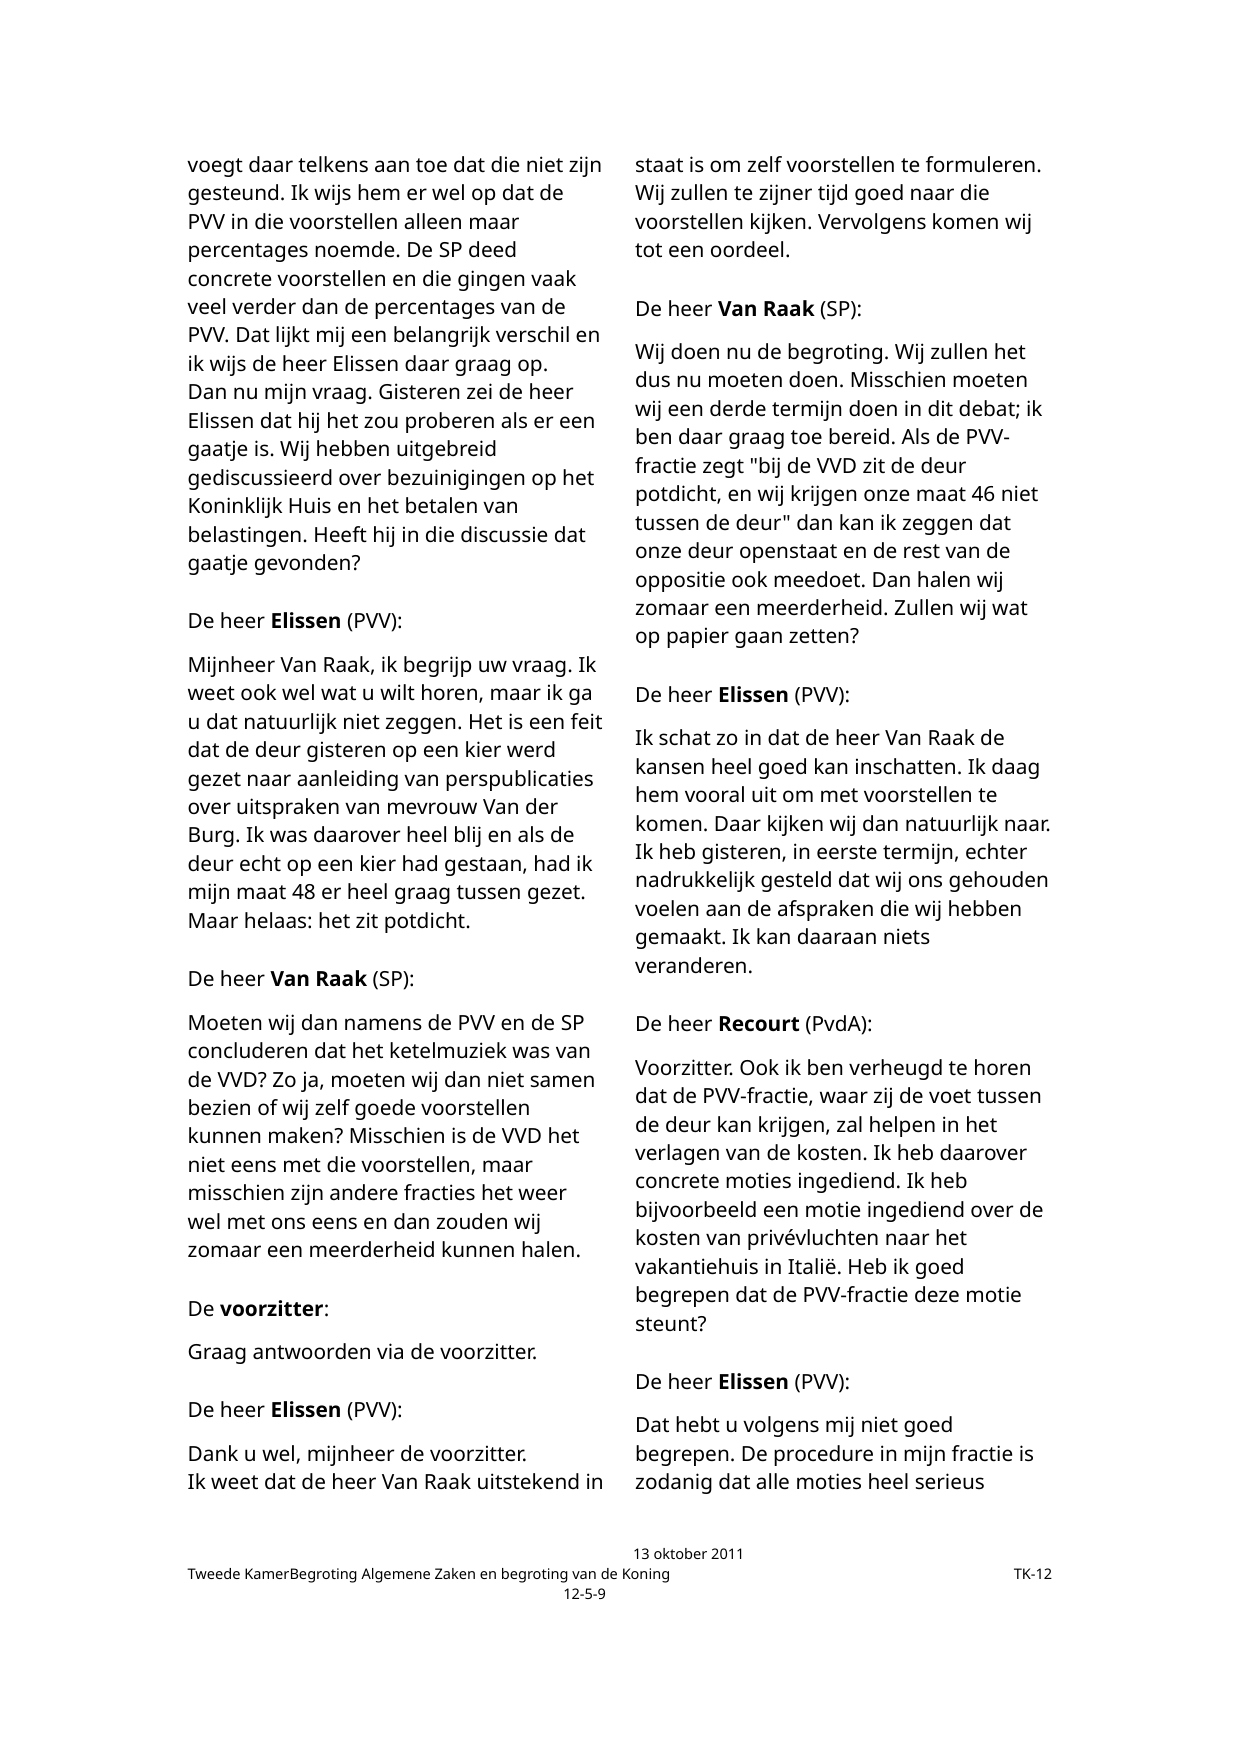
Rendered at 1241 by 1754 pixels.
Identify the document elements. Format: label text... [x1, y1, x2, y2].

text Ik schat zo in dat de heer Van Raak de kansen heel goed kan inschatten. Ik daag hem vooral uit om met voorstellen te komen. Daar kijken wij dan natuurlijk naar. Ik heb gisteren, in eerste termijn, echter nadrukkelijk gesteld dat wij ons gehouden voelen aan de afspraken die wij hebben gemaakt. Ik kan daaraan niets veranderen. [635, 723, 1053, 979]
text Graag antwoorden via de voorzitter. [187, 1337, 605, 1366]
text De heer Van Raak (SP): [187, 964, 605, 993]
text Mijnheer Van Raak, ik begrijp uw vraag. Ik weet ook wel wat u wilt horen, maar ik ga u dat natuurlijk niet zeggen. Het is een feit dat de deur gisteren op een kier werd gezet naar aanleiding van perspublicaties over uitspraken van mevrouw Van der Burg. Ik was daarover heel blij en als de deur echt op een kier had gestaan, had ik mijn maat 48 er heel graag tussen gezet. Maar helaas: het zit potdicht. [187, 650, 605, 934]
text De heer Recourt (PvdA): [635, 1009, 1053, 1038]
text De heer Van Raak (SP): [635, 294, 1053, 322]
text Dat hebt u volgens mij niet goed begrepen. De procedure in mijn fractie is zodanig dat alle moties heel serieus [635, 1411, 1053, 1496]
text Dank u wel, mijnheer de voorzitter. [187, 1439, 605, 1467]
text De voorzitter: [187, 1294, 605, 1322]
text Dan nu mijn vraag. Gisteren zei de heer Elissen dat hij het zou proberen als er een gaatje is. Wij hebben uitgebreid gediscussieerd over bezuinigingen op het Koninklijk Huis en het betalen van belastingen. Heeft hij in die discussie dat gaatje gevonden? [187, 377, 605, 577]
text Moeten wij dan namens de PVV en de SP concluderen dat het ketelmuziek was van de VVD? Zo ja, moeten wij dan niet samen bezien of wij zelf goede voorstellen kunnen maken? Misschien is de VVD het niet eens met die voorstellen, maar misschien zijn andere fracties het weer wel met ons eens en dan zouden wij zomaar een meerderheid kunnen halen. [187, 1008, 605, 1264]
text staat is om zelf voorstellen te formuleren. Wij zullen te zijner tijd goed naar die voorstellen kijken. Vervolgens komen wij tot een oordeel. [635, 150, 1053, 264]
text Voorzitter. Ook ik ben verheugd te horen dat de PVV-fractie, waar zij de voet tussen de deur kan krijgen, zal helpen in het verlagen van de kosten. Ik heb daarover concrete moties ingediend. Ik heb bijvoorbeeld een motie ingediend over de kosten van privévluchten naar het vakantiehuis in Italië. Heb ik goed begrepen dat de PVV-fractie deze motie steunt? [635, 1053, 1053, 1337]
text De heer Elissen (PVV): [635, 680, 1053, 708]
text De heer Elissen (PVV): [187, 607, 605, 635]
text De heer Elissen (PVV): [635, 1367, 1053, 1396]
text Wij doen nu de begroting. Wij zullen het dus nu moeten doen. Misschien moeten wij een derde termijn doen in dit debat; ik ben daar graag toe bereid. Als de PVV-fractie zegt "bij de VVD zit de deur potdicht, en wij krijgen onze maat 46 niet tussen de deur" dan kan ik zeggen dat onze deur openstaat en de rest van de oppositie ook meedoet. Dan halen wij zomaar een meerderheid. Zullen wij wat op papier gaan zetten? [635, 337, 1053, 650]
text De heer Elissen (PVV): [187, 1396, 605, 1424]
text voegt daar telkens aan toe dat die niet zijn gesteund. Ik wijs hem er wel op dat de PVV in die voorstellen alleen maar percentages noemde. De SP deed concrete voorstellen en die gingen vaak veel verder dan de percentages van de PVV. Dat lijkt mij een belangrijk verschil en ik wijs de heer Elissen daar graag op. [187, 150, 605, 377]
text Ik weet dat de heer Van Raak uitstekend in [187, 1467, 605, 1496]
